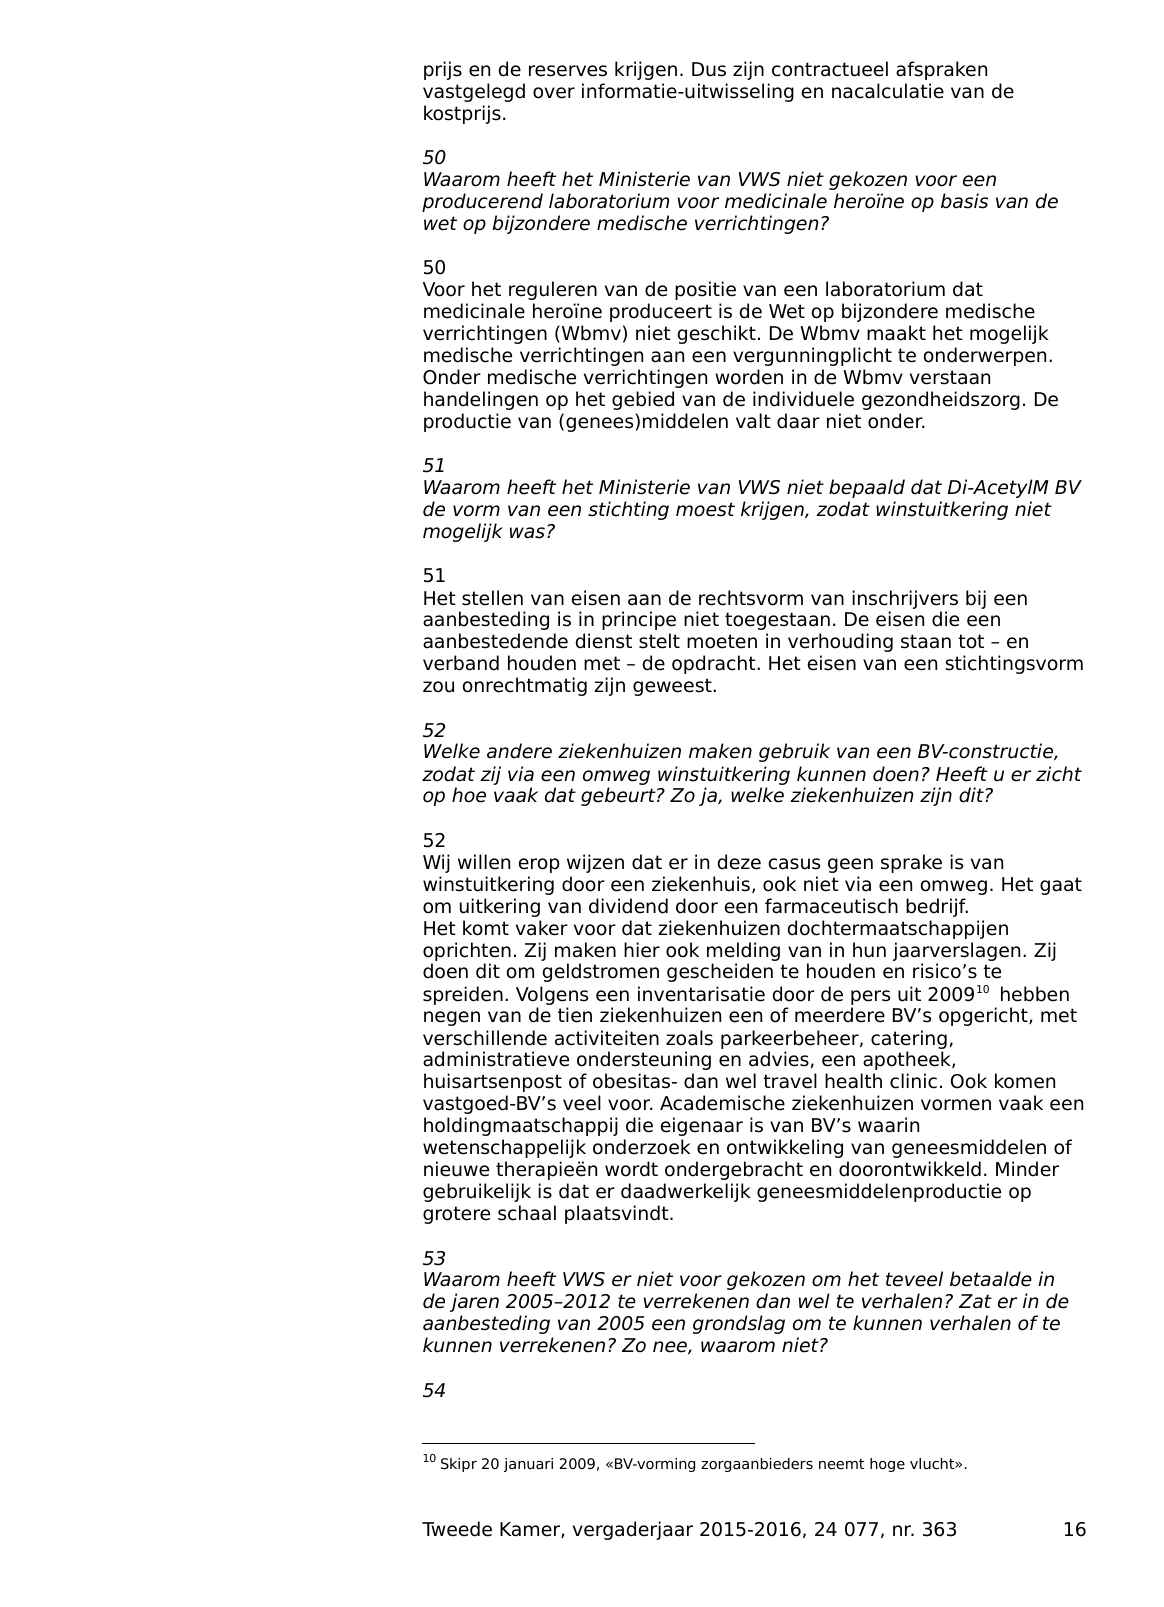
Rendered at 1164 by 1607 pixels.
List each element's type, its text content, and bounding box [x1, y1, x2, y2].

text 52 [422, 829, 1087, 852]
text 50 [422, 257, 1087, 279]
text Skipr 20 januari 2009, «BV-vorming zorgaanbieders neemt hoge vlucht». [422, 1452, 1087, 1474]
text Welke andere ziekenhuizen maken gebruik van een BV-constructie, zodat zij via een omweg winstuitkering kunnen doen? Heeft u er zicht op hoe vaak dat gebeurt? Zo ja, welke ziekenhuizen zijn dit? [422, 741, 1087, 807]
text 53 [422, 1247, 1087, 1269]
text Waarom heeft het Ministerie van VWS niet gekozen voor een producerend laboratorium voor medicinale heroïne op basis van de wet op bijzondere medische verrichtingen? [422, 169, 1087, 235]
text 50 [422, 147, 1087, 169]
text Waarom heeft VWS er niet voor gekozen om het teveel betaalde in de jaren 2005–2012 te verrekenen dan wel te verhalen? Zat er in de aanbesteding van 2005 een grondslag om te kunnen verhalen of te kunnen verrekenen? Zo nee, waarom niet? [422, 1269, 1087, 1357]
text Het komt vaker voor dat ziekenhuizen dochtermaatschappijen oprichten. Zij maken hier ook melding van in hun jaarverslagen. Zij doen dit om geldstromen gescheiden te houden en risico’s te spreiden. Volgens een inventarisatie door de pers uit 2009 hebben negen van de tien ziekenhuizen een of meerdere BV’s opgericht, met verschillende activiteiten zoals parkeerbeheer, catering, administratieve ondersteuning en advies, een apotheek, huisartsenpost of obesitas- dan wel travel health clinic. Ook komen vastgoed-BV’s veel voor. Academische ziekenhuizen vormen vaak een holdingmaatschappij die eigenaar is van BV’s waarin wetenschappelijk onderzoek en ontwikkeling van geneesmiddelen of nieuwe therapieën wordt ondergebracht en doorontwikkeld. Minder gebruikelijk is dat er daadwerkelijk geneesmiddelenproductie op grotere schaal plaatsvindt. [422, 917, 1087, 1225]
text 51 [422, 455, 1087, 477]
text 52 [422, 719, 1087, 741]
text 54 [422, 1379, 1087, 1401]
text 51 [422, 565, 1087, 587]
text Voor het reguleren van de positie van een laboratorium dat medicinale heroïne produceert is de Wet op bijzondere medische verrichtingen (Wbmv) niet geschikt. De Wbmv maakt het mogelijk medische verrichtingen aan een vergunningplicht te onderwerpen. Onder medische verrichtingen worden in de Wbmv verstaan handelingen op het gebied van de individuele gezondheidszorg. De productie van (genees)middelen valt daar niet onder. [422, 279, 1087, 433]
text prijs en de reserves krijgen. Dus zijn contractueel afspraken vastgelegd over informatie-uitwisseling en nacalculatie van de kostprijs. [422, 59, 1087, 125]
text Wij willen erop wijzen dat er in deze casus geen sprake is van winstuitkering door een ziekenhuis, ook niet via een omweg. Het gaat om uitkering van dividend door een farmaceutisch bedrijf. [422, 852, 1087, 917]
text Waarom heeft het Ministerie van VWS niet bepaald dat Di-AcetylM BV de vorm van een stichting moest krijgen, zodat winstuitkering niet mogelijk was? [422, 477, 1087, 543]
text Het stellen van eisen aan de rechtsvorm van inschrijvers bij een aanbesteding is in principe niet toegestaan. De eisen die een aanbestedende dienst stelt moeten in verhouding staan tot – en verband houden met – de opdracht. Het eisen van een stichtingsvorm zou onrechtmatig zijn geweest. [422, 587, 1087, 697]
